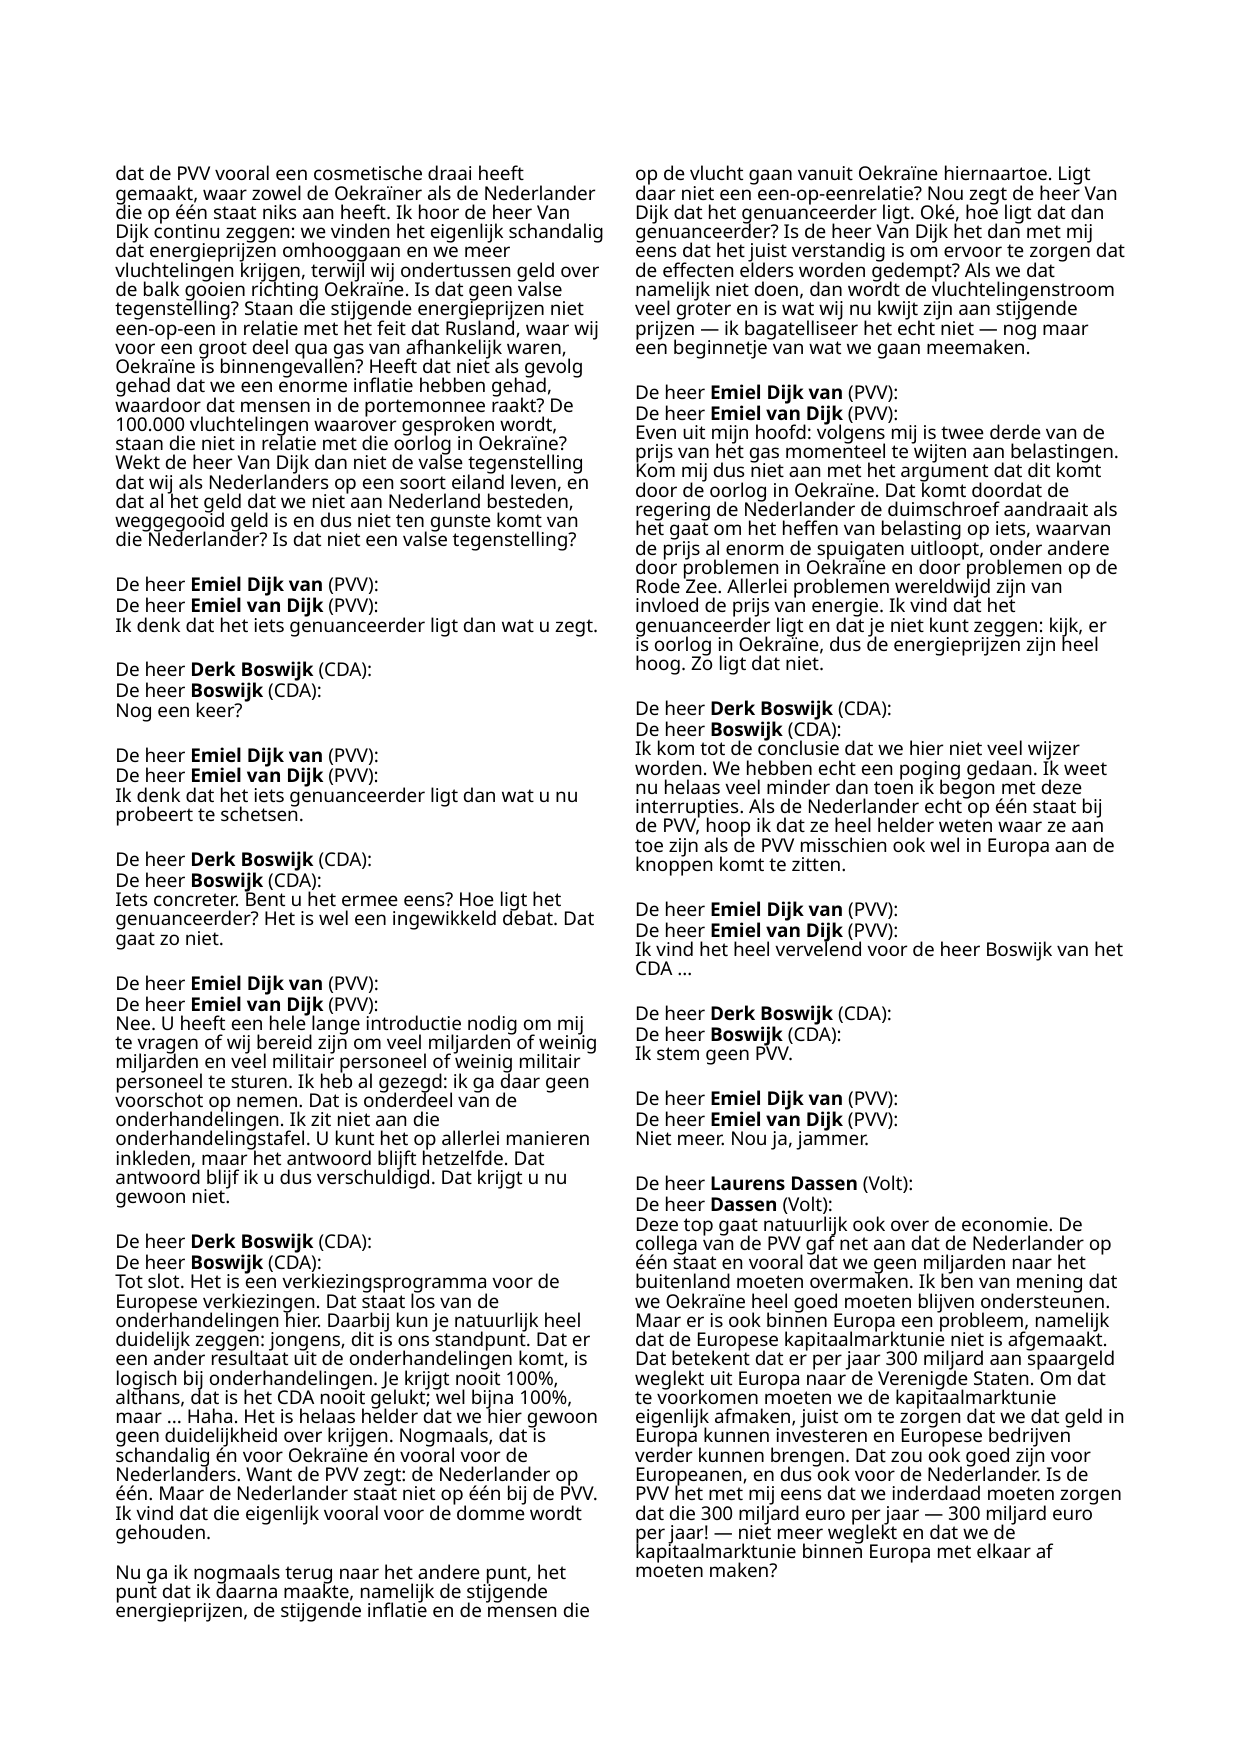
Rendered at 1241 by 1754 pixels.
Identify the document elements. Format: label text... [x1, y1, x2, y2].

text De heer Emiel Dijk van (PVV): [635, 1085, 1125, 1111]
text De heer Dassen (Volt): [635, 1196, 1125, 1216]
text Deze top gaat natuurlijk ook over de economie. De collega van de PVV gaf net aan dat de Nederlander op één staat en vooral dat we geen miljarden naar het buitenland moeten overmaken. Ik ben van mening dat we Oekraïne heel goed moeten blijven ondersteunen. Maar er is ook binnen Europa een probleem, namelijk dat de Europese kapitaalmarktunie niet is afgemaakt. Dat betekent dat er per jaar 300 miljard aan spaargeld weglekt uit Europa naar de Verenigde Staten. Om dat te voorkomen moeten we de kapitaalmarktunie eigenlijk afmaken, juist om te zorgen dat we dat geld in Europa kunnen investeren en Europese bedrijven verder kunnen brengen. Dat zou ook goed zijn voor Europeanen, en dus ook voor de Nederlander. Is de PVV het met mij eens dat we inderdaad moeten zorgen dat die 300 miljard euro per jaar — 300 miljard euro per jaar! — niet meer weglekt en dat we de kapitaalmarktunie binnen Europa met elkaar af moeten maken? [635, 1216, 1125, 1582]
text De heer Boswijk (CDA): [115, 1254, 605, 1273]
text Niet meer. Nou ja, jammer. [635, 1130, 1125, 1150]
text De heer Boswijk (CDA): [115, 872, 605, 891]
text De heer Emiel van Dijk (PVV): [115, 996, 605, 1015]
text op de vlucht gaan vanuit Oekraïne hiernaartoe. Ligt daar niet een een-op-eenrelatie? Nou zegt de heer Van Dijk dat het genuanceerder ligt. Oké, hoe ligt dat dan genuanceerder? Is de heer Van Dijk het dan met mij eens dat het juist verstandig is om ervoor te zorgen dat de effecten elders worden gedempt? Als we dat namelijk niet doen, dan wordt de vluchtelingenstroom veel groter en is wat wij nu kwijt zijn aan stijgende prijzen — ik bagatelliseer het echt niet — nog maar een beginnetje van wat we gaan meemaken. [635, 165, 1125, 358]
text De heer Emiel van Dijk (PVV): [115, 767, 605, 787]
text De heer Boswijk (CDA): [635, 721, 1125, 740]
text Ik stem geen PVV. [635, 1045, 1125, 1064]
text De heer Boswijk (CDA): [635, 1026, 1125, 1045]
text Tot slot. Het is een verkiezingsprogramma voor de Europese verkiezingen. Dat staat los van de onderhandelingen hier. Daarbij kun je natuurlijk heel duidelijk zeggen: jongens, dit is ons standpunt. Dat er een ander resultaat uit de onderhandelingen komt, is logisch bij onderhandelingen. Je krijgt nooit 100%, althans, dat is het CDA nooit gelukt; wel bijna 100%, maar ... Haha. Het is helaas helder dat we hier gewoon geen duidelijkheid over krijgen. Nogmaals, dat is schandalig én voor Oekraïne én vooral voor de Nederlanders. Want de PVV zegt: de Nederlander op één. Maar de Nederlander staat niet op één bij de PVV. Ik vind dat die eigenlijk vooral voor de domme wordt gehouden. [115, 1273, 605, 1543]
text Nu ga ik nogmaals terug naar het andere punt, het punt dat ik daarna maakte, namelijk de stijgende energieprijzen, de stijgende inflatie en de mensen die [115, 1564, 605, 1622]
text Ik kom tot de conclusie dat we hier niet veel wijzer worden. We hebben echt een poging gedaan. Ik weet nu helaas veel minder dan toen ik begon met deze interrupties. Als de Nederlander echt op één staat bij de PVV, hoop ik dat ze heel helder weten waar ze aan toe zijn als de PVV misschien ook wel in Europa aan de knoppen komt te zitten. [635, 740, 1125, 875]
text De heer Emiel van Dijk (PVV): [115, 597, 605, 617]
text De heer Derk Boswijk (CDA): [635, 1000, 1125, 1026]
text De heer Derk Boswijk (CDA): [115, 657, 605, 682]
text De heer Emiel Dijk van (PVV): [635, 896, 1125, 922]
text Ik denk dat het iets genuanceerder ligt dan wat u zegt. [115, 617, 605, 636]
text De heer Emiel Dijk van (PVV): [115, 742, 605, 767]
text Ik denk dat het iets genuanceerder ligt dan wat u nu probeert te schetsen. [115, 787, 605, 825]
text De heer Emiel van Dijk (PVV): [635, 404, 1125, 424]
text De heer Emiel van Dijk (PVV): [635, 922, 1125, 941]
text De heer Derk Boswijk (CDA): [635, 695, 1125, 721]
text Nee. U heeft een hele lange introductie nodig om mij te vragen of wij bereid zijn om veel miljarden of weinig miljarden en veel militair personeel of weinig militair personeel te sturen. Ik heb al gezegd: ik ga daar geen voorschot op nemen. Dat is onderdeel van de onderhandelingen. Ik zit niet aan die onderhandelingstafel. U kunt het op allerlei manieren inkleden, maar het antwoord blijft hetzelfde. Dat antwoord blijf ik u dus verschuldigd. Dat krijgt u nu gewoon niet. [115, 1015, 605, 1207]
text Even uit mijn hoofd: volgens mij is twee derde van de prijs van het gas momenteel te wijten aan belastingen. Kom mij dus niet aan met het argument dat dit komt door de oorlog in Oekraïne. Dat komt doordat de regering de Nederlander de duimschroef aandraait als het gaat om het heffen van belasting op iets, waarvan de prijs al enorm de spuigaten uitloopt, onder andere door problemen in Oekraïne en door problemen op de Rode Zee. Allerlei problemen wereldwijd zijn van invloed de prijs van energie. Ik vind dat het genuanceerder ligt en dat je niet kunt zeggen: kijk, er is oorlog in Oekraïne, dus de energieprijzen zijn heel hoog. Zo ligt dat niet. [635, 424, 1125, 674]
text dat de PVV vooral een cosmetische draai heeft gemaakt, waar zowel de Oekraïner als de Nederlander die op één staat niks aan heeft. Ik hoor de heer Van Dijk continu zeggen: we vinden het eigenlijk schandalig dat energieprijzen omhooggaan en we meer vluchtelingen krijgen, terwijl wij ondertussen geld over de balk gooien richting Oekraïne. Is dat geen valse tegenstelling? Staan die stijgende energieprijzen niet een-op-een in relatie met het feit dat Rusland, waar wij voor een groot deel qua gas van afhankelijk waren, Oekraïne is binnengevallen? Heeft dat niet als gevolg gehad dat we een enorme inflatie hebben gehad, waardoor dat mensen in de portemonnee raakt? De 100.000 vluchtelingen waarover gesproken wordt, staan die niet in relatie met die oorlog in Oekraïne? Wekt de heer Van Dijk dan niet de valse tegenstelling dat wij als Nederlanders op een soort eiland leven, en dat al het geld dat we niet aan Nederland besteden, weggegooid geld is en dus niet ten gunste komt van die Nederlander? Is dat niet een valse tegenstelling? [115, 165, 605, 551]
text Ik vind het heel vervelend voor de heer Boswijk van het CDA … [635, 941, 1125, 979]
text Iets concreter. Bent u het ermee eens? Hoe ligt het genuanceerder? Het is wel een ingewikkeld debat. Dat gaat zo niet. [115, 891, 605, 949]
text De heer Emiel Dijk van (PVV): [635, 379, 1125, 404]
text De heer Derk Boswijk (CDA): [115, 1228, 605, 1254]
text De heer Emiel Dijk van (PVV): [115, 970, 605, 996]
text Nog een keer? [115, 702, 605, 721]
text De heer Emiel van Dijk (PVV): [635, 1111, 1125, 1130]
text De heer Boswijk (CDA): [115, 682, 605, 702]
text De heer Derk Boswijk (CDA): [115, 846, 605, 872]
text De heer Emiel Dijk van (PVV): [115, 572, 605, 597]
text De heer Laurens Dassen (Volt): [635, 1171, 1125, 1196]
